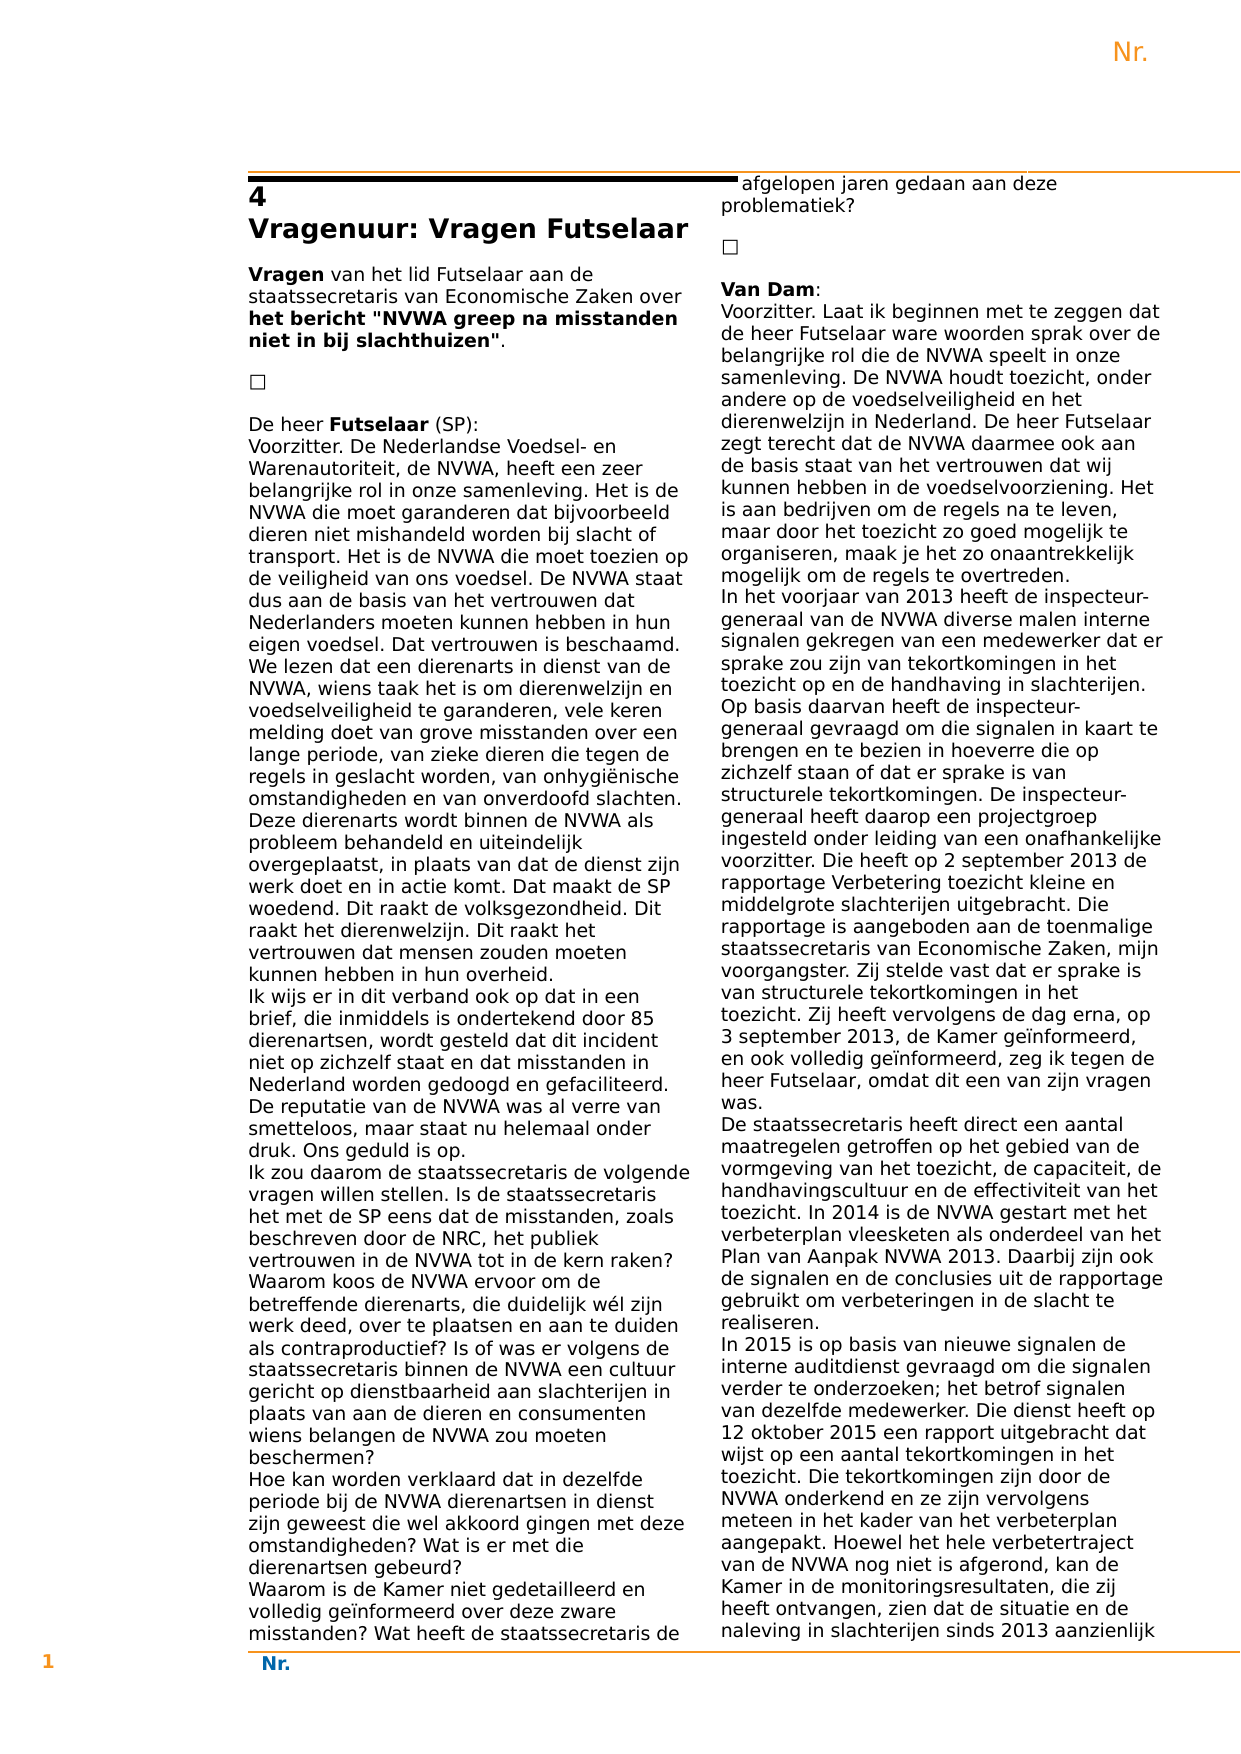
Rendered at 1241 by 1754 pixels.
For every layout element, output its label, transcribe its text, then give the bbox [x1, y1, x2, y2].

text Voorzitter. Laat ik beginnen met te zeggen dat de heer Futselaar ware woorden sprak over de belangrijke rol die de NVWA speelt in onze samenleving. De NVWA houdt toezicht, onder andere op de voedselveiligheid en het dierenwelzijn in Nederland. De heer Futselaar zegt terecht dat de NVWA daarmee ook aan de basis staat van het vertrouwen dat wij kunnen hebben in de voedselvoorziening. Het is aan bedrijven om de regels na te leven, maar door het toezicht zo goed mogelijk te organiseren, maak je het zo onaantrekkelijk mogelijk om de regels te overtreden. [721, 301, 1163, 586]
text Waarom is de Kamer niet gedetailleerd en volledig geïnformeerd over deze zware misstanden? Wat heeft de staatssecretaris de [248, 1579, 691, 1645]
text Ik zou daarom de staatssecretaris de volgende vragen willen stellen. Is de staatssecretaris het met de SP eens dat de misstanden, zoals beschreven door de NRC, het publiek vertrouwen in de NVWA tot in de kern raken? Waarom koos de NVWA ervoor om de betreffende dierenarts, die duidelijk wél zijn werk deed, over te plaatsen en aan te duiden als contraproductief? Is of was er volgens de staatssecretaris binnen de NVWA een cultuur gericht op dienstbaarheid aan slachterijen in plaats van aan de dieren en consumenten wiens belangen de NVWA zou moeten beschermen? [248, 1162, 691, 1469]
text In 2015 is op basis van nieuwe signalen de interne auditdienst gevraagd om die signalen verder te onderzoeken; het betrof signalen van dezelfde medewerker. Die dienst heeft op 12 oktober 2015 een rapport uitgebracht dat wijst op een aantal tekortkomingen in het toezicht. Die tekortkomingen zijn door de NVWA onderkend en ze zijn vervolgens meteen in het kader van het verbeterplan aangepakt. Hoewel het hele verbetertraject van de NVWA nog niet is afgerond, kan de Kamer in de monitoringsresultaten, die zij heeft ontvangen, zien dat de situatie en de naleving in slachterijen sinds 2013 aanzienlijk [721, 1334, 1163, 1641]
text Hoe kan worden verklaard dat in dezelfde periode bij de NVWA dierenartsen in dienst zijn geweest die wel akkoord gingen met deze omstandigheden? Wat is er met die dierenartsen gebeurd? [248, 1469, 691, 1579]
text Ik wijs er in dit verband ook op dat in een brief, die inmiddels is ondertekend door 85 dierenartsen, wordt gesteld dat dit incident niet op zichzelf staat en dat misstanden in Nederland worden gedoogd en gefaciliteerd. De reputatie van de NVWA was al verre van smetteloos, maar staat nu helemaal onder druk. Ons geduld is op. [248, 986, 691, 1162]
text De staatssecretaris heeft direct een aantal maatregelen getroffen op het gebied van de vormgeving van het toezicht, de capaciteit, de handhavingscultuur en de effectiviteit van het toezicht. In 2014 is de NVWA gestart met het verbeterplan vleesketen als onderdeel van het Plan van Aanpak NVWA 2013. Daarbij zijn ook de signalen en de conclusies uit de rapportage gebruikt om verbeteringen in de slacht te realiseren. [721, 1114, 1163, 1334]
text Vragen van het lid Futselaar aan de staatssecretaris van Economische Zaken over het bericht "NVWA greep na misstanden niet in bij slachthuizen". [248, 264, 691, 352]
text We lezen dat een dierenarts in dienst van de NVWA, wiens taak het is om dierenwelzijn en voedselveiligheid te garanderen, vele keren melding doet van grove misstanden over een lange periode, van zieke dieren die tegen de regels in geslacht worden, van onhygiënische omstandigheden en van onverdoofd slachten. Deze dierenarts wordt binnen de NVWA als probleem behandeld en uiteindelijk overgeplaatst, in plaats van dat de dienst zijn werk doet en in actie komt. Dat maakt de SP woedend. Dit raakt de volksgezondheid. Dit raakt het dierenwelzijn. Dit raakt het vertrouwen dat mensen zouden moeten kunnen hebben in hun overheid. [248, 656, 691, 986]
text ⬜ [248, 372, 691, 394]
text ⬜ [721, 237, 1163, 259]
text In het voorjaar van 2013 heeft de inspecteur-generaal van de NVWA diverse malen interne signalen gekregen van een medewerker dat er sprake zou zijn van tekortkomingen in het toezicht op en de handhaving in slachterijen. Op basis daarvan heeft de inspecteur-generaal gevraagd om die signalen in kaart te brengen en te bezien in hoeverre die op zichzelf staan of dat er sprake is van structurele tekortkomingen. De inspecteur-generaal heeft daarop een projectgroep ingesteld onder leiding van een onafhankelijke voorzitter. Die heeft op 2 september 2013 de rapportage Verbetering toezicht kleine en middelgrote slachterijen uitgebracht. Die rapportage is aangeboden aan de toenmalige staatssecretaris van Economische Zaken, mijn voorgangster. Zij stelde vast dat er sprake is van structurele tekortkomingen in het toezicht. Zij heeft vervolgens de dag erna, op 3 september 2013, de Kamer geïnformeerd, en ook volledig geïnformeerd, zeg ik tegen de heer Futselaar, omdat dit een van zijn vragen was. [721, 586, 1163, 1114]
text Van Dam: [721, 279, 1163, 301]
text afgelopen jaren gedaan aan deze problematiek? [721, 173, 1163, 217]
title 4 Vragenuur: Vragen Futselaar [248, 182, 691, 244]
text De heer Futselaar (SP): [248, 414, 691, 436]
text Voorzitter. De Nederlandse Voedsel- en Warenautoriteit, de NVWA, heeft een zeer belangrijke rol in onze samenleving. Het is de NVWA die moet garanderen dat bijvoorbeeld dieren niet mishandeld worden bij slacht of transport. Het is de NVWA die moet toezien op de veiligheid van ons voedsel. De NVWA staat dus aan de basis van het vertrouwen dat Nederlanders moeten kunnen hebben in hun eigen voedsel. Dat vertrouwen is beschaamd. [248, 436, 691, 656]
